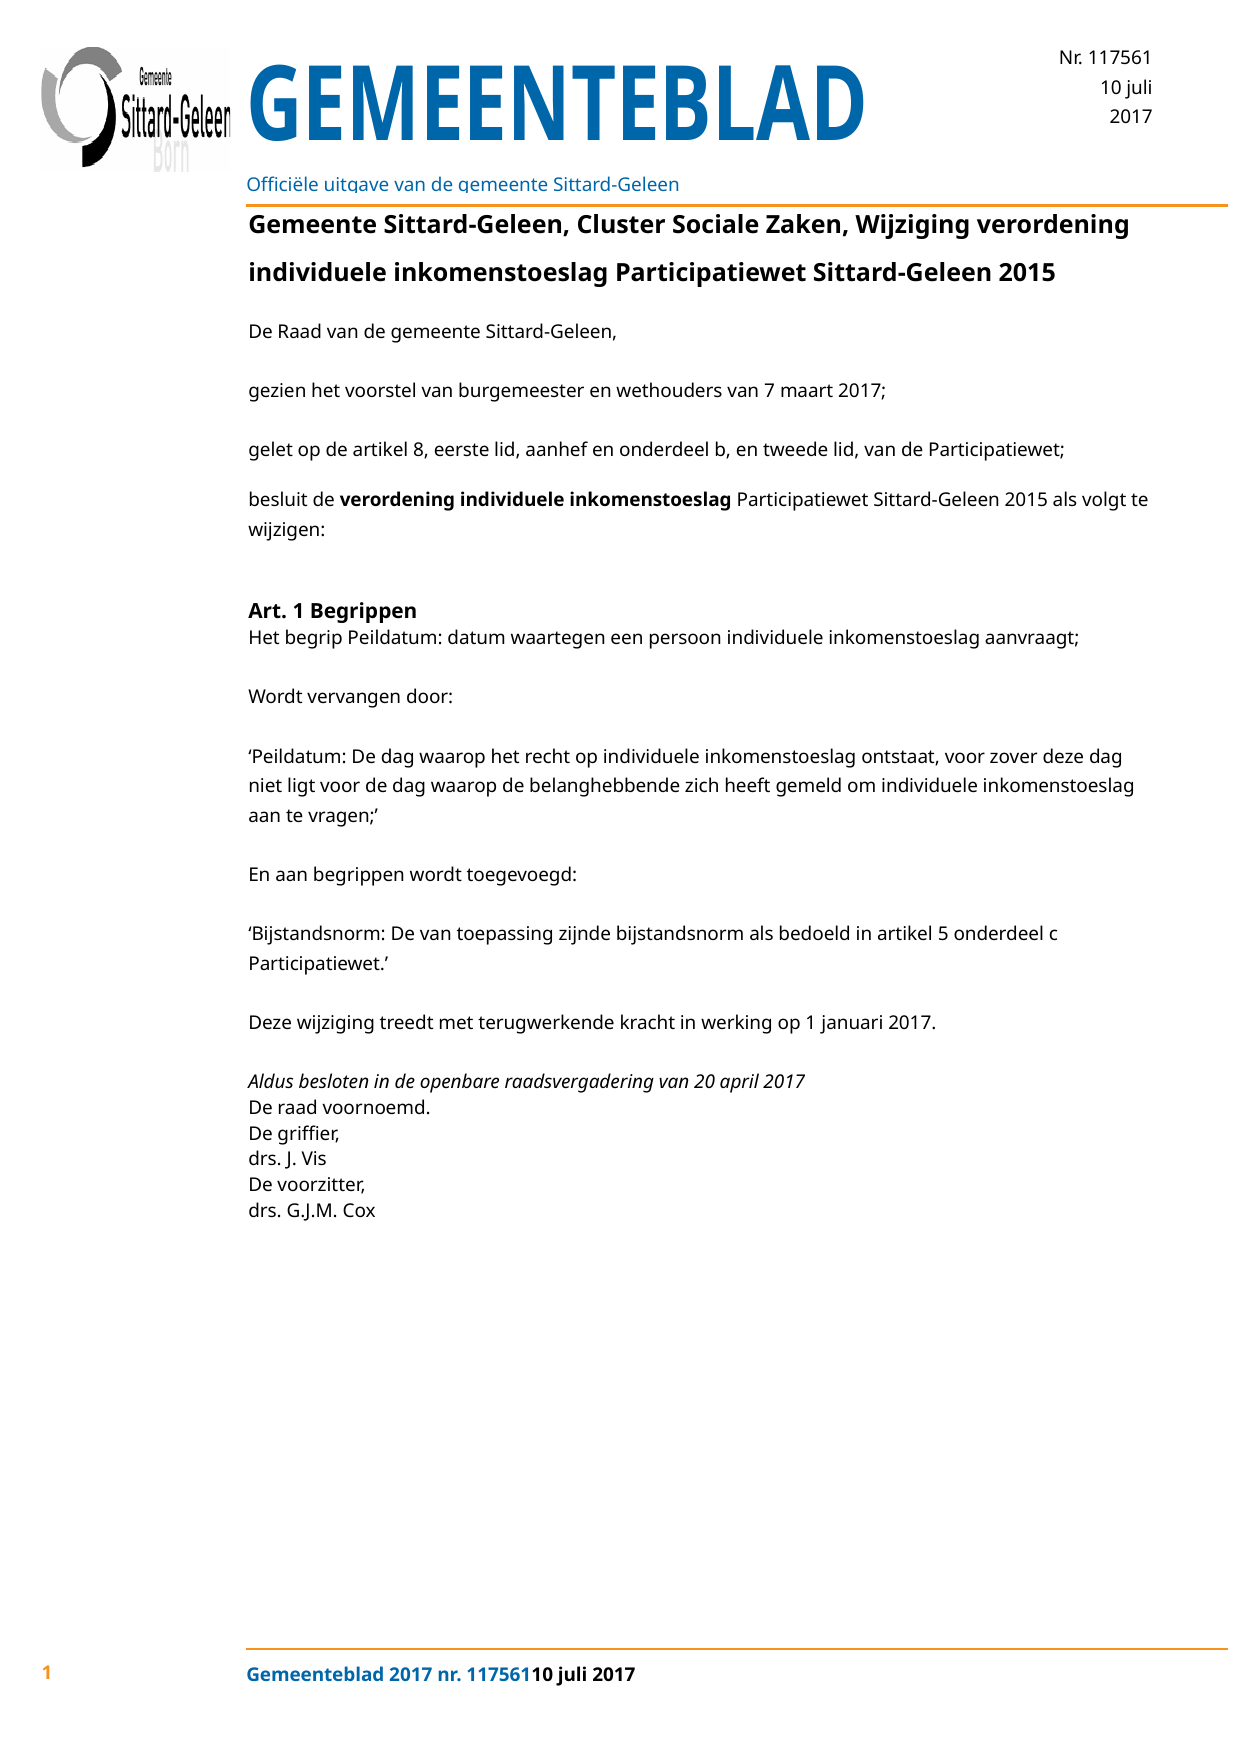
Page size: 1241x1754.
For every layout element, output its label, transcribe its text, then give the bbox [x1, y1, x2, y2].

text ‘Peildatum: De dag waarop het recht op individuele inkomenstoeslag ontstaat, voor zover deze dag niet ligt voor de dag waarop de belanghebbende zich heeft gemeld om individuele inkomenstoeslag aan te vragen;’ [248, 743, 1152, 828]
text De Raad van de gemeente Sittard-Geleen, [248, 318, 1152, 344]
text gelet op de artikel 8, eerste lid, aanhef en onderdeel b, en tweede lid, van de Participatiewet; [248, 436, 1152, 462]
text drs. J. Vis [248, 1146, 1152, 1171]
text Art. 1 Begrippen [248, 596, 1152, 624]
text Het begrip Peildatum: datum waartegen een persoon individuele inkomenstoeslag aanvraagt; [248, 624, 1152, 650]
text En aan begrippen wordt toegevoegd: [248, 861, 1152, 887]
text drs. G.J.M. Cox [248, 1197, 1152, 1223]
text ‘Bijstandsnorm: De van toepassing zijnde bijstandsnorm als bedoeld in artikel 5 onderdeel c Participatiewet.’ [248, 920, 1152, 976]
text De voorzitter, [248, 1171, 1152, 1197]
picture [41, 47, 231, 172]
text besluit de verordening individuele inkomenstoeslag Participatiewet Sittard-Geleen 2015 als volgt te wijzigen: [248, 487, 1152, 542]
text Wordt vervangen door: [248, 684, 1152, 709]
text De raad voornoemd. [248, 1094, 1152, 1120]
text De griffier, [248, 1120, 1152, 1146]
text gezien het voorstel van burgemeester en wethouders van 7 maart 2017; [248, 377, 1152, 403]
text Deze wijziging treedt met terugwerkende kracht in werking op 1 januari 2017. [248, 1009, 1152, 1035]
text Gemeente Sittard-Geleen, Cluster Sociale Zaken, Wijziging verordening individuele inkomenstoeslag Participatiewet Sittard-Geleen 2015 [248, 207, 1152, 288]
text Aldus besloten in de openbare raadsvergadering van 20 april 2017 [248, 1068, 1152, 1094]
